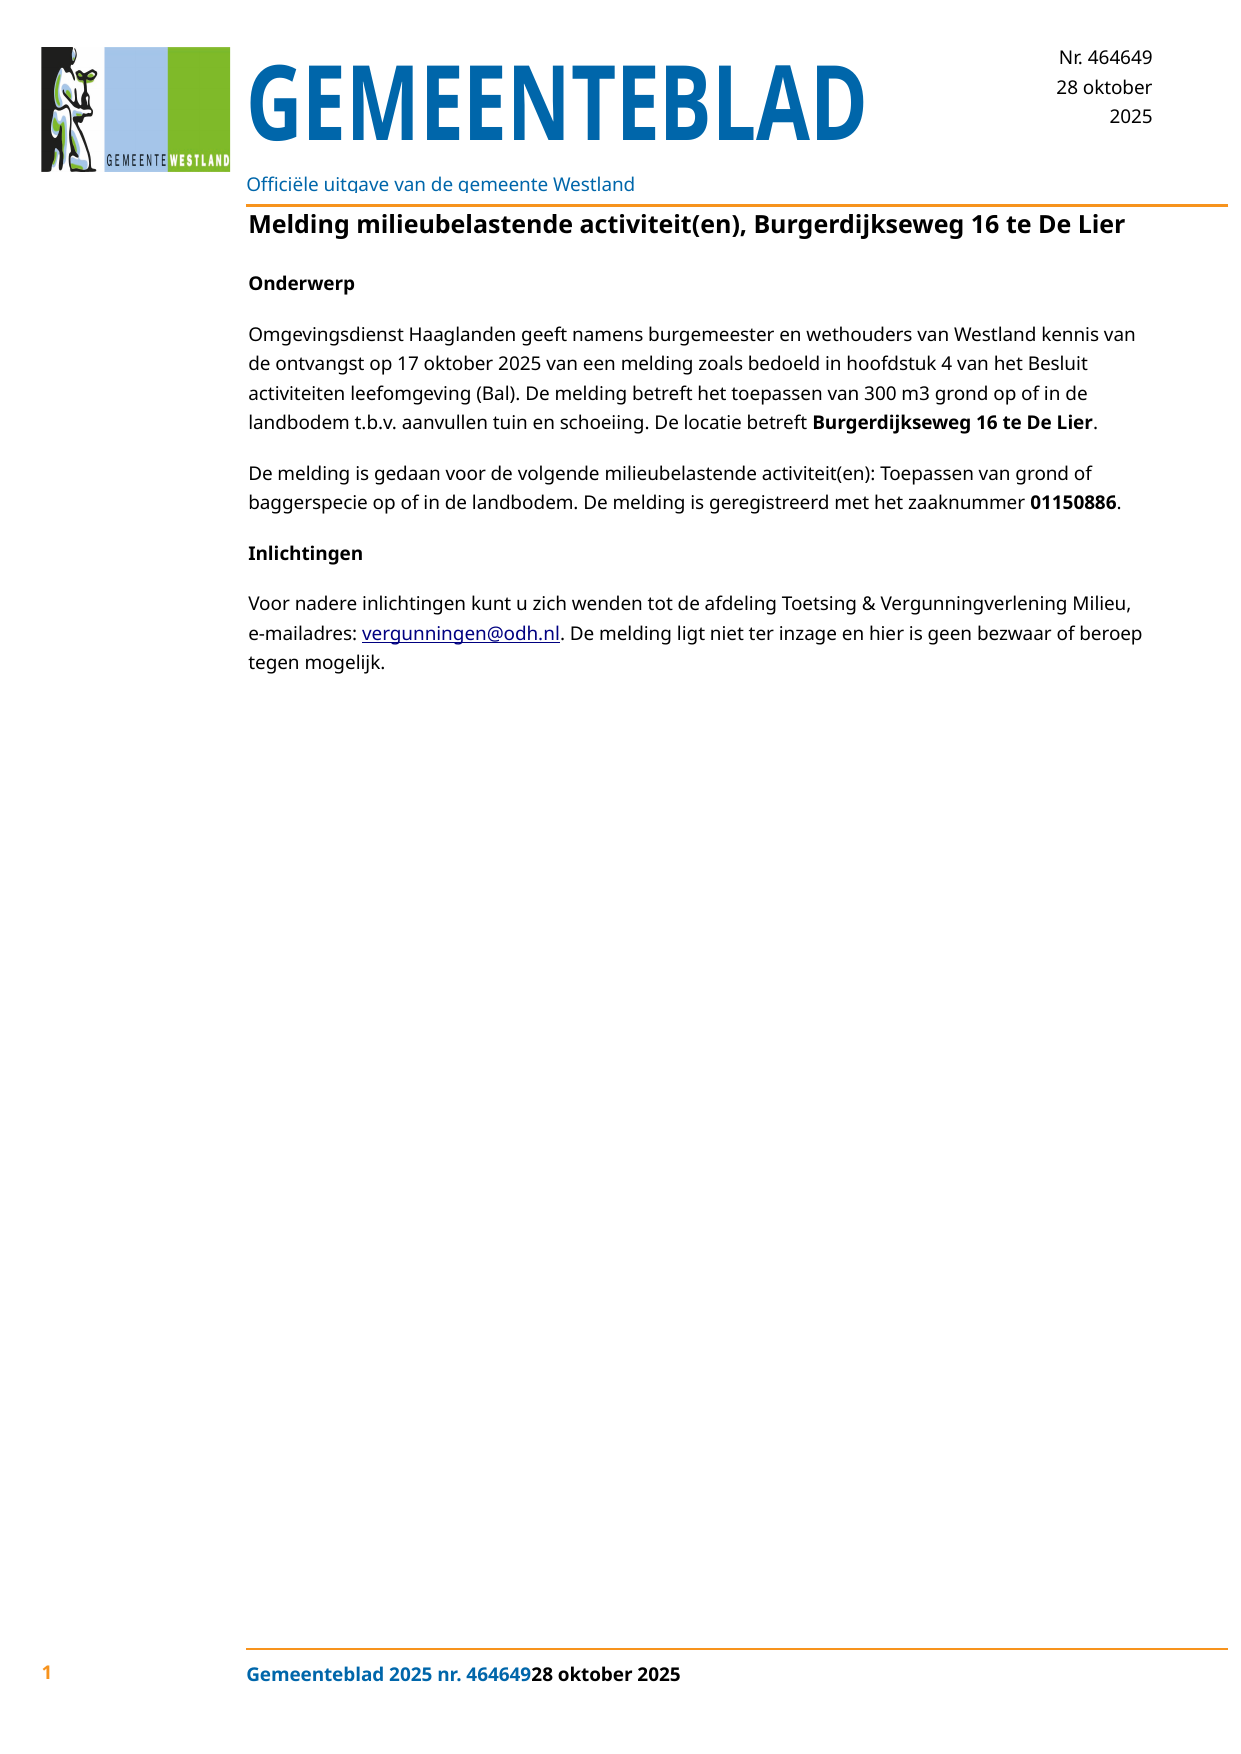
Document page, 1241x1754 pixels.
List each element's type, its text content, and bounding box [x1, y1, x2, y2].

text Omgevingsdienst Haaglanden geeft namens burgemeester en wethouders van Westland kennis van de ontvangst op 17 oktober 2025 van een melding zoals bedoeld in hoofdstuk 4 van het Besluit activiteiten leefomgeving (Bal). De melding betreft het toepassen van 300 m3 grond op of in de landbodem t.b.v. aanvullen tuin en schoeiing. De locatie betreft Burgerdijkseweg 16 te De Lier. [248, 321, 1152, 435]
picture [41, 47, 231, 172]
text Melding milieubelastende activiteit(en), Burgerdijkseweg 16 te De Lier [248, 207, 1152, 241]
text Voor nadere inlichtingen kunt u zich wenden tot de afdeling Toetsing & Vergunningverlening Milieu, e-mailadres: vergunningen@odh.nl. De melding ligt niet ter inzage en hier is geen bezwaar of beroep tegen mogelijk. [248, 590, 1152, 675]
text De melding is gedaan voor de volgende milieubelastende activiteit(en): Toepassen van grond of baggerspecie op of in de landbodem. De melding is geregistreerd met het zaaknummer 01150886. [248, 460, 1152, 515]
text Inlichtingen [248, 540, 1152, 566]
text Onderwerp [248, 270, 1152, 296]
